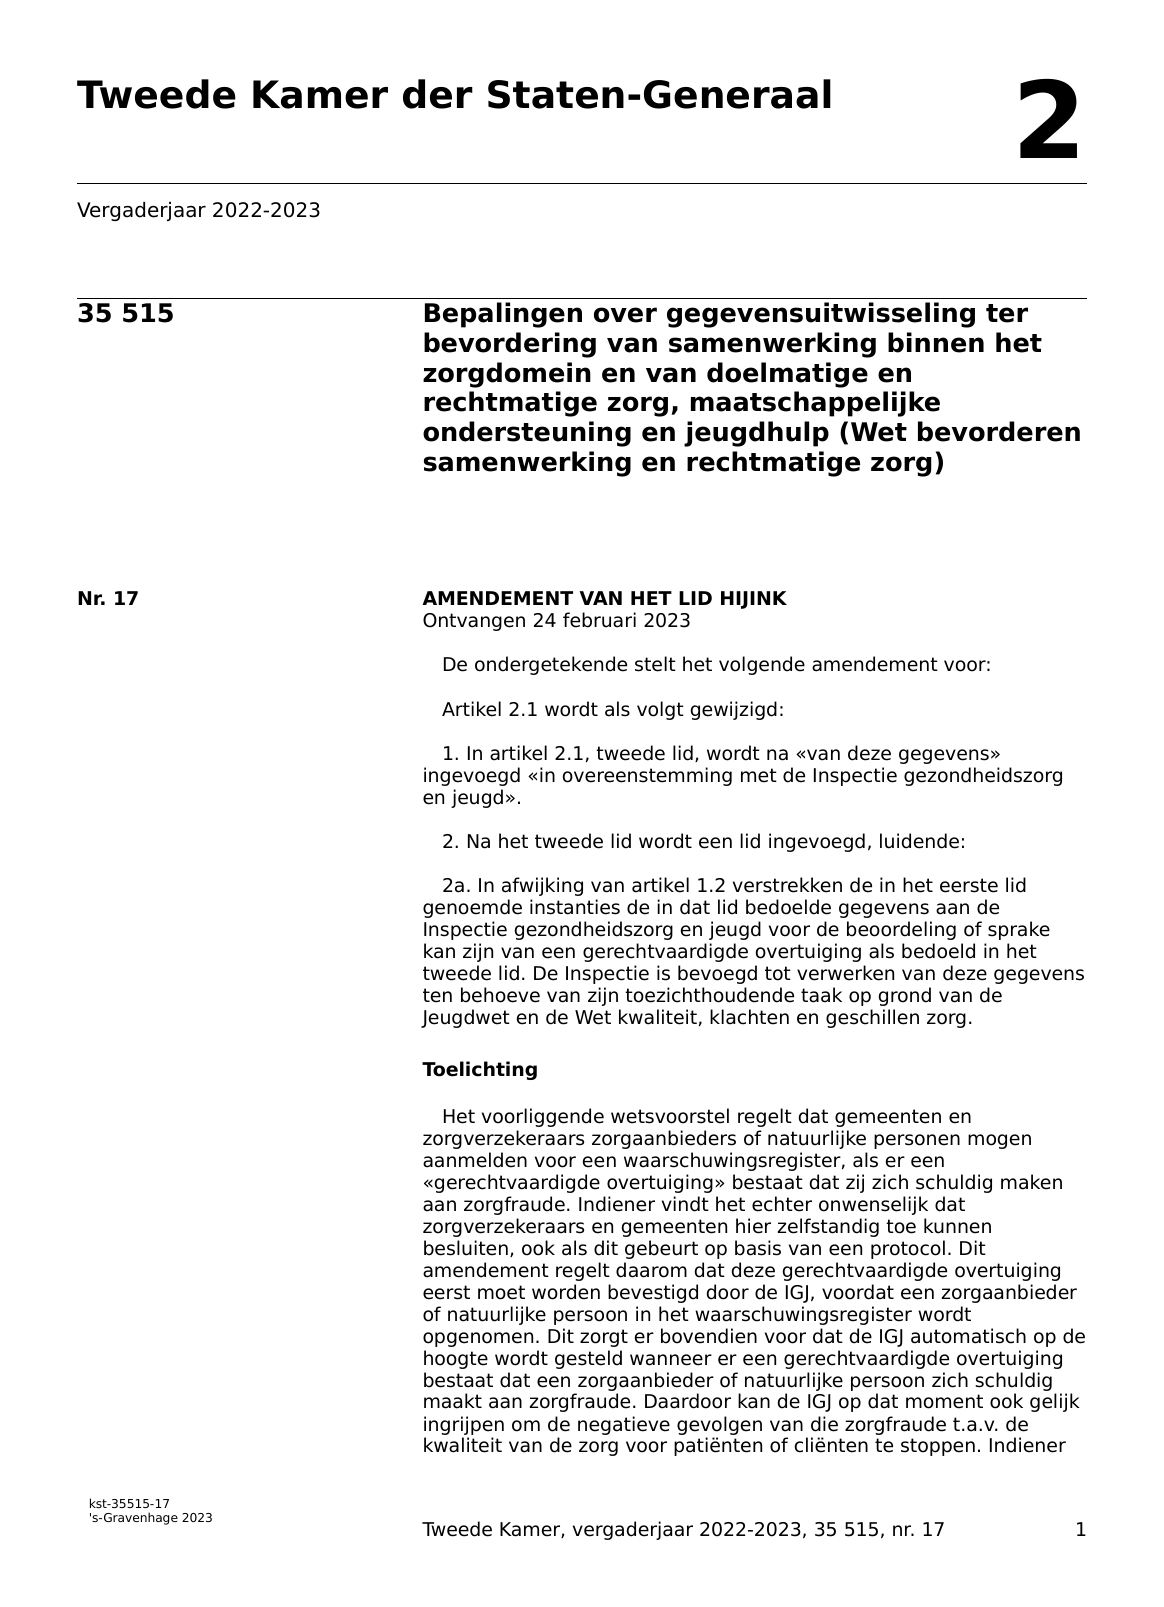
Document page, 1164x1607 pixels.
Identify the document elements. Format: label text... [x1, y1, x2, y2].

text Ontvangen 24 februari 2023 [422, 610, 1087, 632]
table_header 2 [886, 59, 1087, 183]
text 2. Na het tweede lid wordt een lid ingevoegd, luidende: [422, 831, 1087, 853]
subtitle Toelichting [422, 1059, 1087, 1081]
subtitle 35 515 Bepalingen over gegevensuitwisseling ter bevordering van samenwerking binnen het zorgdomein en van doelmatige en rechtmatige zorg, maatschappelijke ondersteuning en jeugdhulp (Wet bevorderen samenwerking en rechtmatige zorg) [77, 299, 1087, 477]
text Het voorliggende wetsvoorstel regelt dat gemeenten en zorgverzekeraars zorgaanbieders of natuurlijke personen mogen aanmelden voor een waarschuwingsregister, als er een «gerechtvaardigde overtuiging» bestaat dat zij zich schuldig maken aan zorgfraude. Indiener vindt het echter onwenselijk dat zorgverzekeraars en gemeenten hier zelfstandig toe kunnen besluiten, ook als dit gebeurt op basis van een protocol. Dit amendement regelt daarom dat deze gerechtvaardigde overtuiging eerst moet worden bevestigd door de IGJ, voordat een zorgaanbieder of natuurlijke persoon in het waarschuwingsregister wordt opgenomen. Dit zorgt er bovendien voor dat de IGJ automatisch op de hoogte wordt gesteld wanneer er een gerechtvaardigde overtuiging bestaat dat een zorgaanbieder of natuurlijke persoon zich schuldig maakt aan zorgfraude. Daardoor kan de IGJ op dat moment ook gelijk ingrijpen om de negatieve gevolgen van die zorgfraude t.a.v. de kwaliteit van de zorg voor patiënten of cliënten te stoppen. Indiener [422, 1106, 1087, 1457]
text kst-35515-17 [88, 1497, 323, 1511]
text 's-Gravenhage 2023 [88, 1511, 323, 1525]
subtitle Nr. 17 AMENDEMENT VAN HET LID HIJINK [77, 588, 1087, 610]
text 1. In artikel 2.1, tweede lid, wordt na «van deze gegevens» ingevoegd «in overeenstemming met de Inspectie gezondheidszorg en jeugd». [422, 743, 1087, 808]
text De ondergetekende stelt het volgende amendement voor: [422, 654, 1087, 676]
table_cell Vergaderjaar 2022-2023 [77, 184, 1087, 298]
text Artikel 2.1 wordt als volgt gewijzigd: [422, 698, 1087, 720]
table_header Tweede Kamer der Staten-Generaal [77, 59, 886, 183]
text 2a. In afwijking van artikel 1.2 verstrekken de in het eerste lid genoemde instanties de in dat lid bedoelde gegevens aan de Inspectie gezondheidszorg en jeugd voor de beoordeling of sprake kan zijn van een gerechtvaardigde overtuiging als bedoeld in het tweede lid. De Inspectie is bevoegd tot verwerken van deze gegevens ten behoeve van zijn toezichthoudende taak op grond van de Jeugdwet en de Wet kwaliteit, klachten en geschillen zorg. [422, 875, 1087, 1029]
